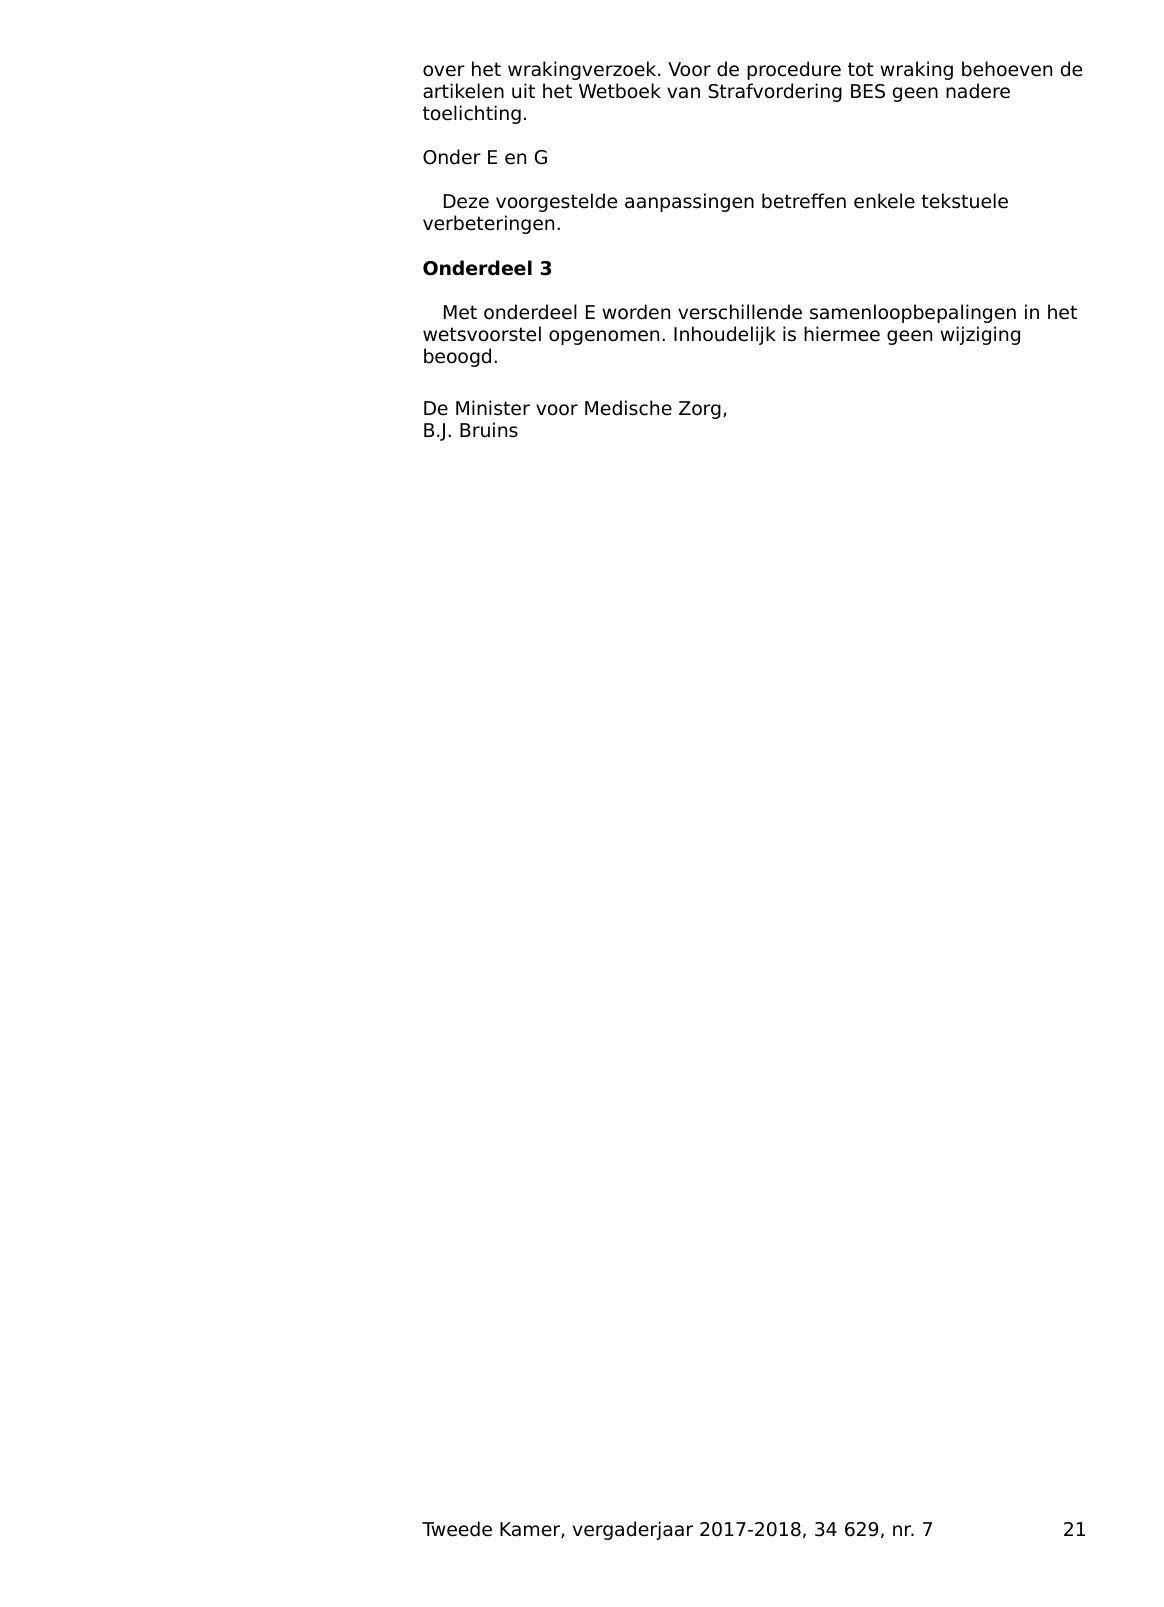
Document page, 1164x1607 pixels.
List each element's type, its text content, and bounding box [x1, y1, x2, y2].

text Deze voorgestelde aanpassingen betreffen enkele tekstuele verbeteringen. [422, 191, 1087, 235]
subtitle Onderdeel 3 [422, 257, 1087, 279]
text De Minister voor Medische Zorg, B.J. Bruins [422, 398, 1087, 442]
subtitle Onder E en G [422, 147, 1087, 169]
text over het wrakingverzoek. Voor de procedure tot wraking behoeven de artikelen uit het Wetboek van Strafvordering BES geen nadere toelichting. [422, 59, 1087, 125]
text Met onderdeel E worden verschillende samenloopbepalingen in het wetsvoorstel opgenomen. Inhoudelijk is hiermee geen wijziging beoogd. [422, 302, 1087, 368]
